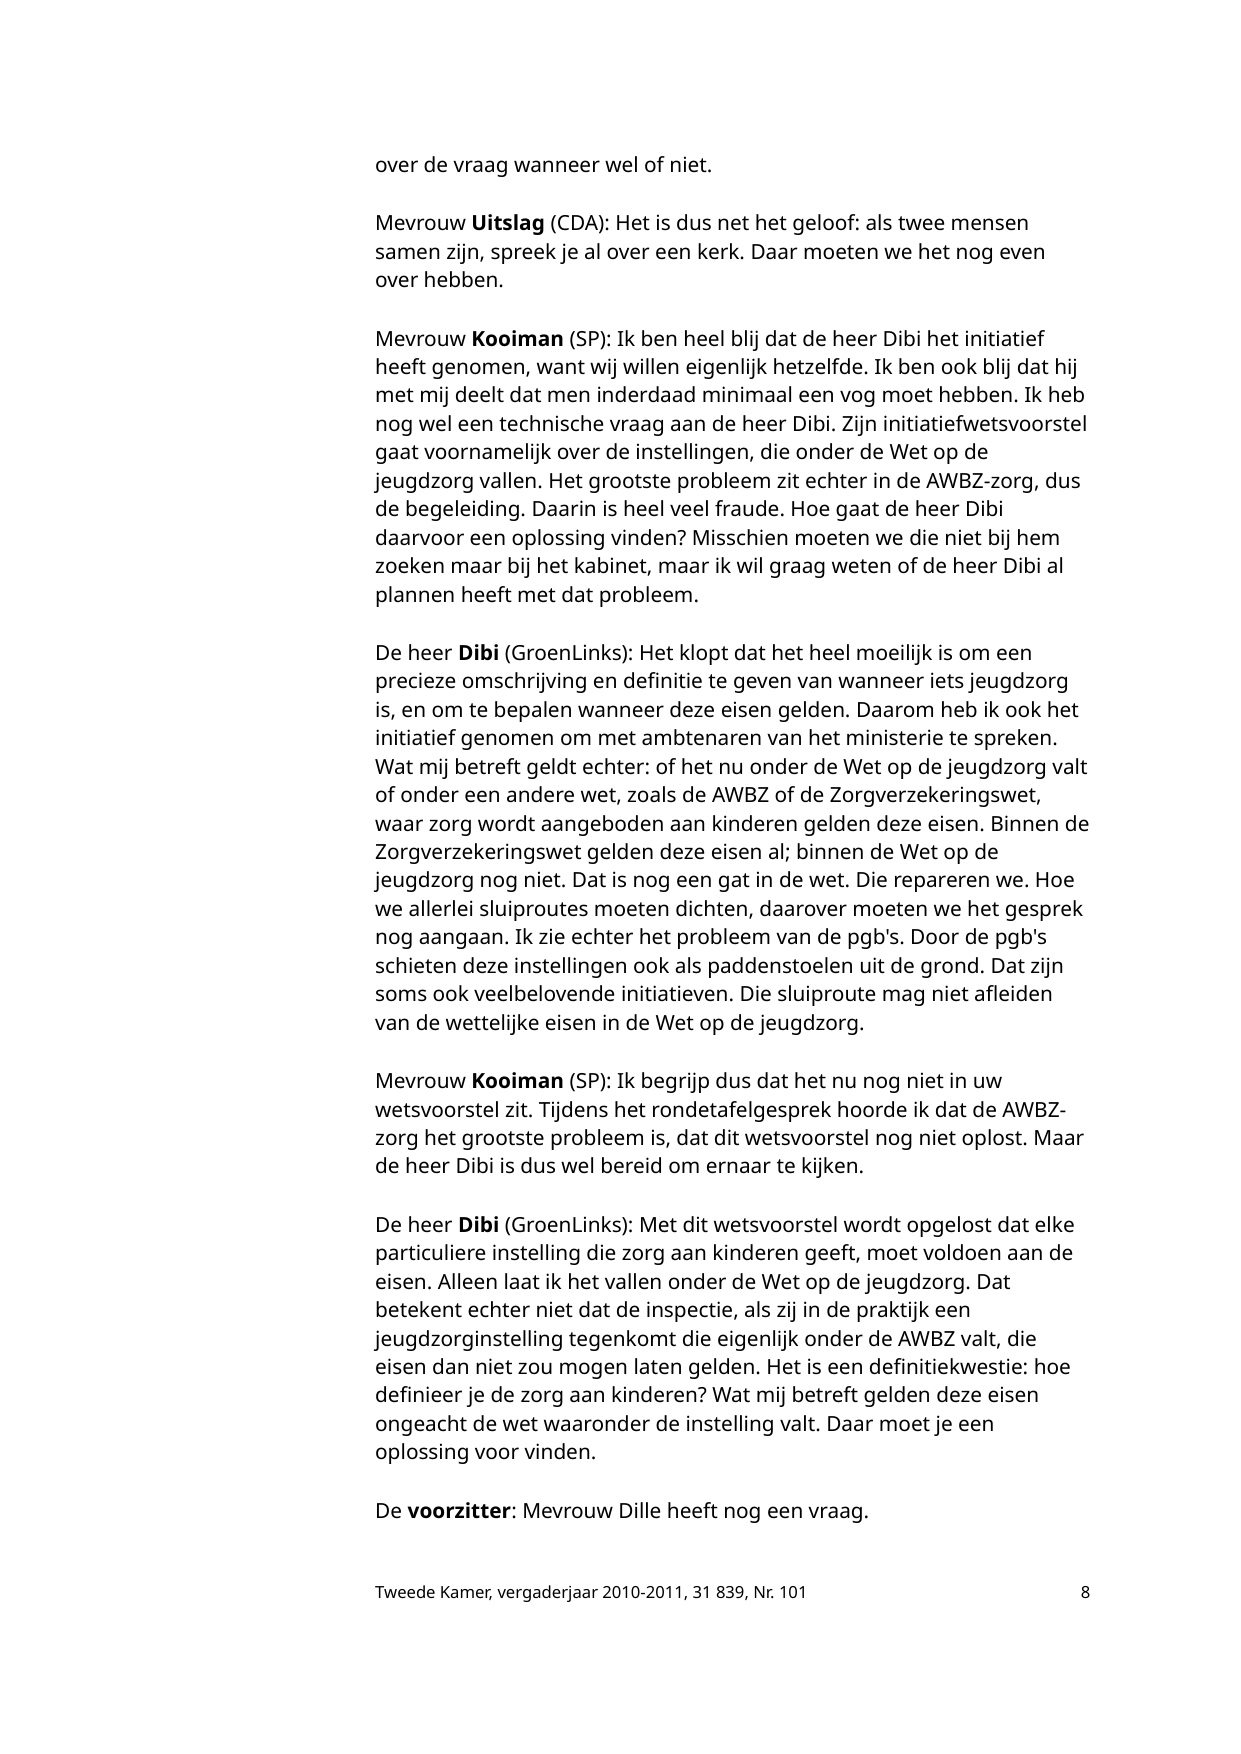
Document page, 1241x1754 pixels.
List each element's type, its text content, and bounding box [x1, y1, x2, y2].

text De heer Dibi (GroenLinks): Met dit wetsvoorstel wordt opgelost dat elke particuliere instelling die zorg aan kinderen geeft, moet voldoen aan de eisen. Alleen laat ik het vallen onder de Wet op de jeugdzorg. Dat betekent echter niet dat de inspectie, als zij in de praktijk een jeugdzorginstelling tegenkomt die eigenlijk onder de AWBZ valt, die eisen dan niet zou mogen laten gelden. Het is een definitiekwestie: hoe definieer je de zorg aan kinderen? Wat mij betreft gelden deze eisen ongeacht de wet waaronder de instelling valt. Daar moet je een oplossing voor vinden. [375, 1210, 1090, 1466]
text De voorzitter: Mevrouw Dille heeft nog een vraag. [375, 1496, 1090, 1524]
text De heer Dibi (GroenLinks): Het klopt dat het heel moeilijk is om een precieze omschrijving en definitie te geven van wanneer iets jeugdzorg is, en om te bepalen wanneer deze eisen gelden. Daarom heb ik ook het initiatief genomen om met ambtenaren van het ministerie te spreken. Wat mij betreft geldt echter: of het nu onder de Wet op de jeugdzorg valt of onder een andere wet, zoals de AWBZ of de Zorgverzekeringswet, waar zorg wordt aangeboden aan kinderen gelden deze eisen. Binnen de Zorgverzekeringswet gelden deze eisen al; binnen de Wet op de jeugdzorg nog niet. Dat is nog een gat in de wet. Die repareren we. Hoe we allerlei sluiproutes moeten dichten, daarover moeten we het gesprek nog aangaan. Ik zie echter het probleem van de pgb's. Door de pgb's schieten deze instellingen ook als paddenstoelen uit de grond. Dat zijn soms ook veelbelovende initiatieven. Die sluiproute mag niet afleiden van de wettelijke eisen in de Wet op de jeugdzorg. [375, 638, 1090, 1036]
text Mevrouw Kooiman (SP): Ik ben heel blij dat de heer Dibi het initiatief heeft genomen, want wij willen eigenlijk hetzelfde. Ik ben ook blij dat hij met mij deelt dat men inderdaad minimaal een vog moet hebben. Ik heb nog wel een technische vraag aan de heer Dibi. Zijn initiatiefwetsvoorstel gaat voornamelijk over de instellingen, die onder de Wet op de jeugdzorg vallen. Het grootste probleem zit echter in de AWBZ-zorg, dus de begeleiding. Daarin is heel veel fraude. Hoe gaat de heer Dibi daarvoor een oplossing vinden? Misschien moeten we die niet bij hem zoeken maar bij het kabinet, maar ik wil graag weten of de heer Dibi al plannen heeft met dat probleem. [375, 324, 1090, 608]
text over de vraag wanneer wel of niet. [375, 150, 1090, 178]
text Mevrouw Uitslag (CDA): Het is dus net het geloof: als twee mensen samen zijn, spreek je al over een kerk. Daar moeten we het nog even over hebben. [375, 208, 1090, 294]
text Mevrouw Kooiman (SP): Ik begrijp dus dat het nu nog niet in uw wetsvoorstel zit. Tijdens het rondetafelgesprek hoorde ik dat de AWBZ-zorg het grootste probleem is, dat dit wetsvoorstel nog niet oplost. Maar de heer Dibi is dus wel bereid om ernaar te kijken. [375, 1066, 1090, 1180]
